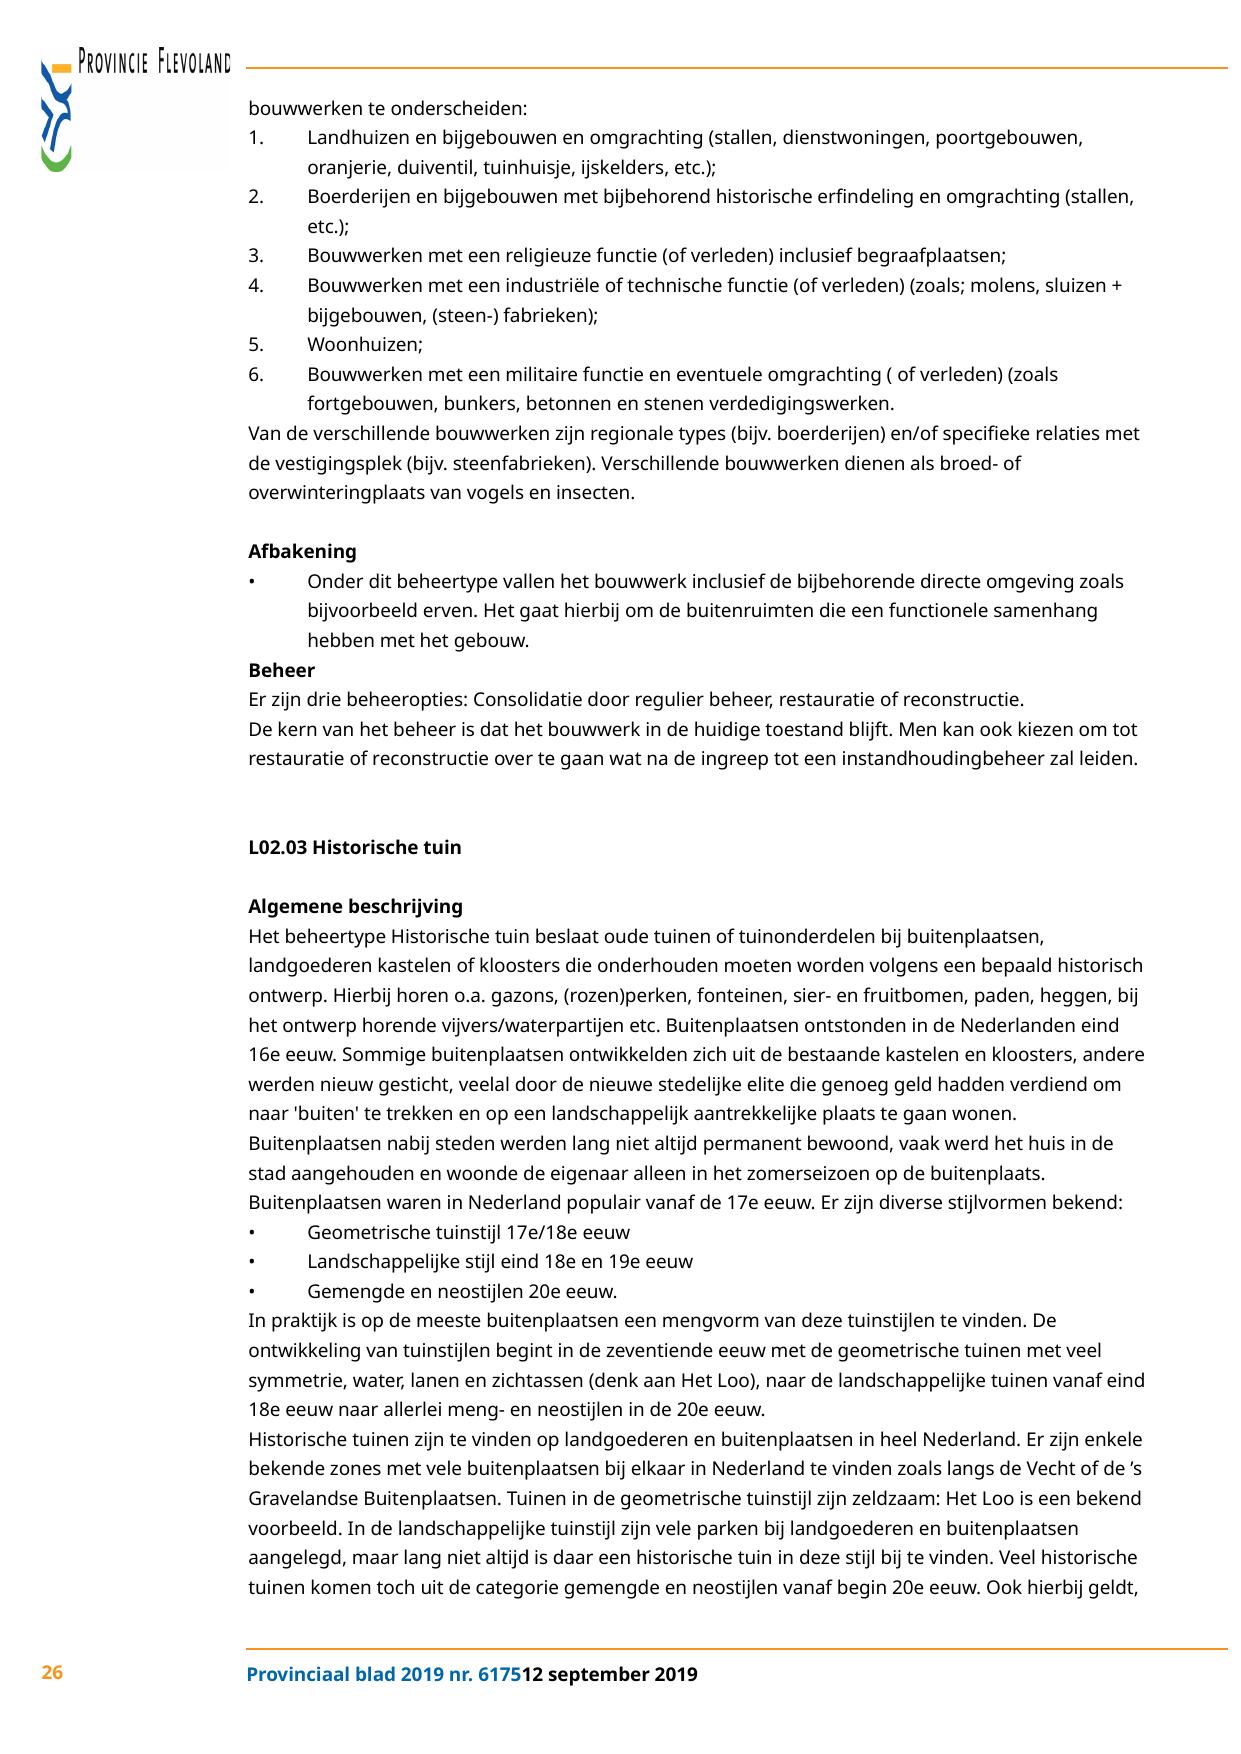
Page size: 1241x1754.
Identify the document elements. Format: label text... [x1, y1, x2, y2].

text De kern van het beheer is dat het bouwwerk in de huidige toestand blijft. Men kan ook kiezen om tot restauratie of reconstructie over te gaan wat na de ingreep tot een instandhoudingbeheer zal leiden. [248, 716, 1152, 771]
text Beheer [248, 657, 1152, 683]
text Er zijn drie beheeropties: Consolidatie door regulier beheer, restauratie of reconstructie. [248, 686, 1152, 712]
text Historische tuinen zijn te vinden op landgoederen en buitenplaatsen in heel Nederland. Er zijn enkele bekende zones met vele buitenplaatsen bij elkaar in Nederland te vinden zoals langs de Vecht of de ’s Gravelandse Buitenplaatsen. Tuinen in de geometrische tuinstijl zijn zeldzaam: Het Loo is een bekend voorbeeld. In de landschappelijke tuinstijl zijn vele parken bij landgoederen en buitenplaatsen aangelegd, maar lang niet altijd is daar een historische tuin in deze stijl bij te vinden. Veel historische tuinen komen toch uit de categorie gemengde en neostijlen vanaf begin 20e eeuw. Ook hierbij geldt, [248, 1426, 1152, 1600]
text L02.03 Historische tuin [248, 834, 1152, 860]
list Bouwwerken met een militaire functie en eventuele omgrachting ( of verleden) (zoals fortgebouwen, bunkers, betonnen en stenen verdedigingswerken. [248, 361, 1152, 416]
list Landschappelijke stijl eind 18e en 19e eeuw [248, 1248, 1152, 1274]
list Bouwwerken met een industriële of technische functie (of verleden) (zoals; molens, sluizen + bijgebouwen, (steen-) fabrieken); [248, 272, 1152, 328]
list Boerderijen en bijgebouwen met bijbehorend historische erfindeling en omgrachting (stallen, etc.); [248, 183, 1152, 239]
text Algemene beschrijving [248, 893, 1152, 919]
text bouwwerken te onderscheiden: [248, 95, 1152, 121]
list Landhuizen en bijgebouwen en omgrachting (stallen, dienstwoningen, poortgebouwen, oranjerie, duiventil, tuinhuisje, ijskelders, etc.); [248, 124, 1152, 180]
list Bouwwerken met een religieuze functie (of verleden) inclusief begraafplaatsen; [248, 243, 1152, 268]
text Van de verschillende bouwwerken zijn regionale types (bijv. boerderijen) en/of specifieke relaties met de vestigingsplek (bijv. steenfabrieken). Verschillende bouwwerken dienen als broed- of overwinteringplaats van vogels en insecten. [248, 420, 1152, 505]
list Gemengde en neostijlen 20e eeuw. [248, 1278, 1152, 1304]
picture [41, 47, 231, 172]
list Woonhuizen; [248, 331, 1152, 357]
list Geometrische tuinstijl 17e/18e eeuw [248, 1219, 1152, 1245]
text In praktijk is op de meeste buitenplaatsen een mengvorm van deze tuinstijlen te vinden. De ontwikkeling van tuinstijlen begint in de zeventiende eeuw met de geometrische tuinen met veel symmetrie, water, lanen en zichtassen (denk aan Het Loo), naar de landschappelijke tuinen vanaf eind 18e eeuw naar allerlei meng- en neostijlen in de 20e eeuw. [248, 1308, 1152, 1422]
text Afbakening [248, 538, 1152, 564]
text Het beheertype Historische tuin beslaat oude tuinen of tuinonderdelen bij buitenplaatsen, landgoederen kastelen of kloosters die onderhouden moeten worden volgens een bepaald historisch ontwerp. Hierbij horen o.a. gazons, (rozen)perken, fonteinen, sier- en fruitbomen, paden, heggen, bij het ontwerp horende vijvers/waterpartijen etc. Buitenplaatsen ontstonden in de Nederlanden eind 16e eeuw. Sommige buitenplaatsen ontwikkelden zich uit de bestaande kastelen en kloosters, andere werden nieuw gesticht, veelal door de nieuwe stedelijke elite die genoeg geld hadden verdiend om naar 'buiten' te trekken en op een landschappelijk aantrekkelijke plaats te gaan wonen. Buitenplaatsen nabij steden werden lang niet altijd permanent bewoond, vaak werd het huis in de stad aangehouden en woonde de eigenaar alleen in het zomerseizoen op de buitenplaats. Buitenplaatsen waren in Nederland populair vanaf de 17e eeuw. Er zijn diverse stijlvormen bekend: [248, 923, 1152, 1215]
list Onder dit beheertype vallen het bouwwerk inclusief de bijbehorende directe omgeving zoals bijvoorbeeld erven. Het gaat hierbij om de buitenruimten die een functionele samenhang hebben met het gebouw. [248, 568, 1152, 653]
